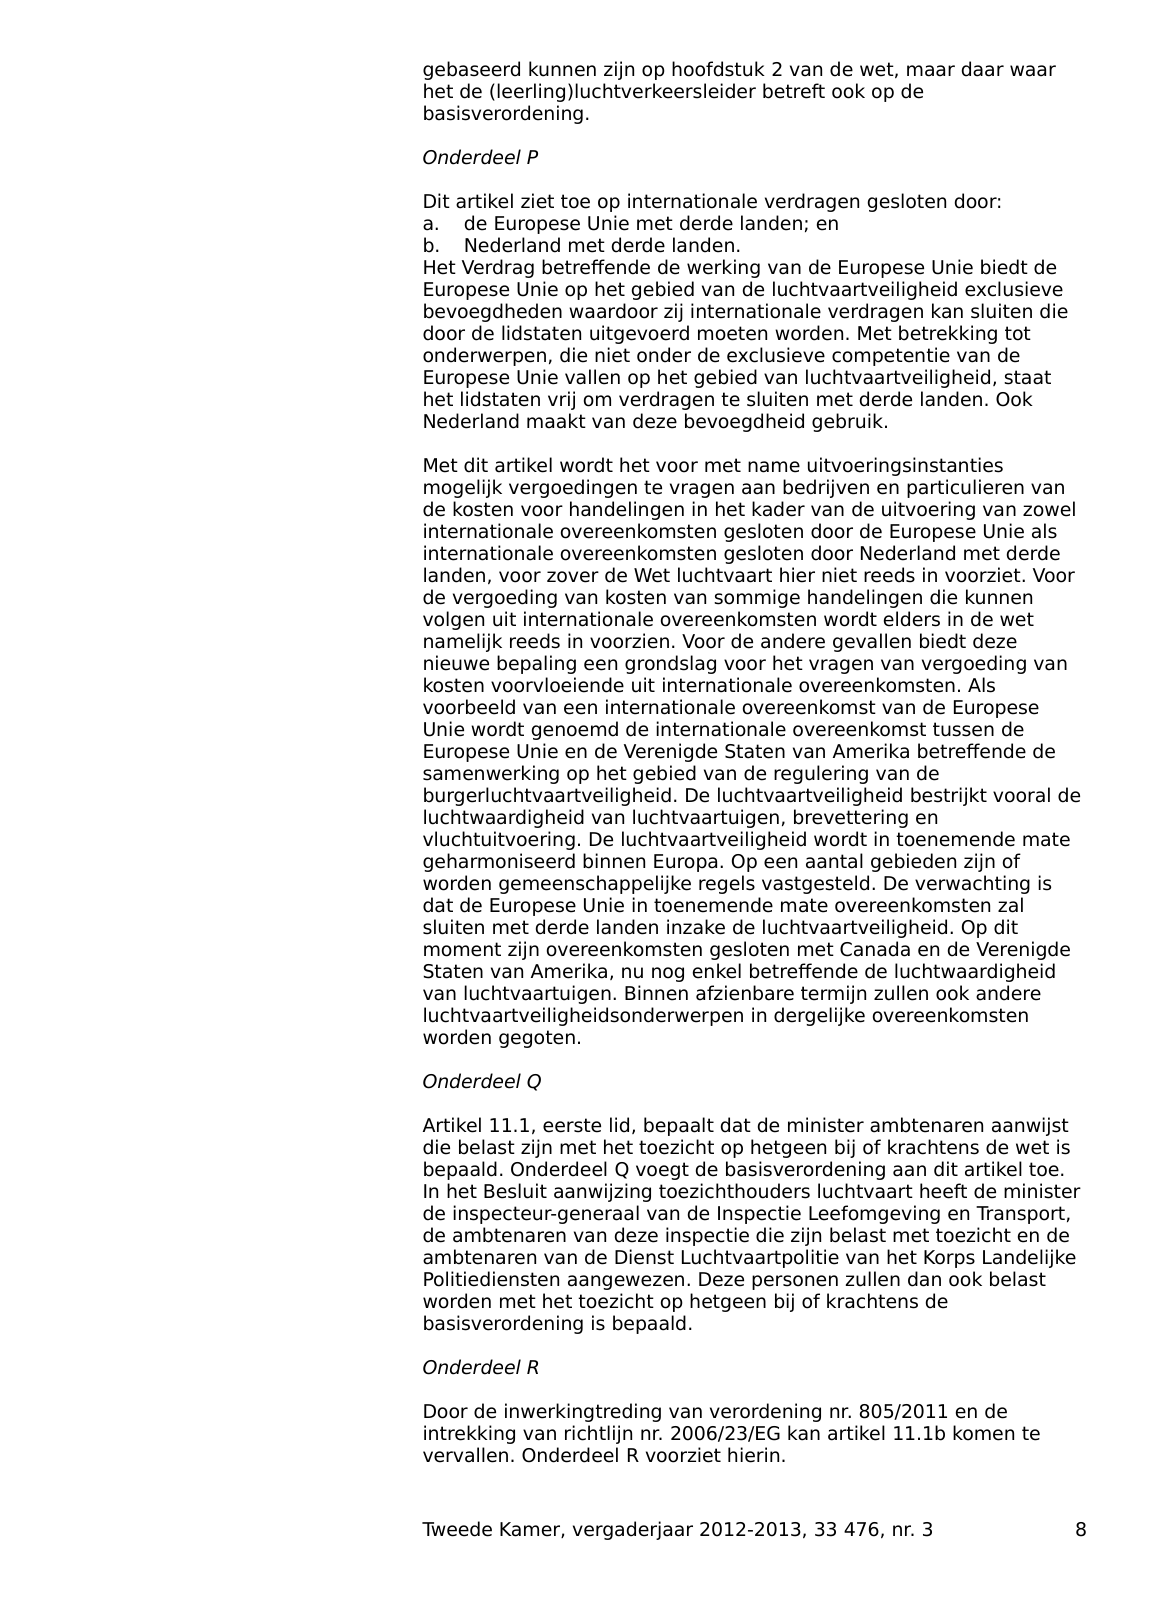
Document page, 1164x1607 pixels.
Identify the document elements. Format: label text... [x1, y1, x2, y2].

subtitle Onderdeel P [422, 147, 1087, 169]
text a. de Europese Unie met derde landen; en [422, 213, 1087, 235]
text Met dit artikel wordt het voor met name uitvoeringsinstanties mogelijk vergoedingen te vragen aan bedrijven en particulieren van de kosten voor handelingen in het kader van de uitvoering van zowel internationale overeenkomsten gesloten door de Europese Unie als internationale overeenkomsten gesloten door Nederland met derde landen, voor zover de Wet luchtvaart hier niet reeds in voorziet. Voor de vergoeding van kosten van sommige handelingen die kunnen volgen uit internationale overeenkomsten wordt elders in de wet namelijk reeds in voorzien. Voor de andere gevallen biedt deze nieuwe bepaling een grondslag voor het vragen van vergoeding van kosten voorvloeiende uit internationale overeenkomsten. Als voorbeeld van een internationale overeenkomst van de Europese Unie wordt genoemd de internationale overeenkomst tussen de Europese Unie en de Verenigde Staten van Amerika betreffende de samenwerking op het gebied van de regulering van de burgerluchtvaartveiligheid. De luchtvaartveiligheid bestrijkt vooral de luchtwaardigheid van luchtvaartuigen, brevettering en vluchtuitvoering. De luchtvaartveiligheid wordt in toenemende mate geharmoniseerd binnen Europa. Op een aantal gebieden zijn of worden gemeenschappelijke regels vastgesteld. De verwachting is dat de Europese Unie in toenemende mate overeenkomsten zal sluiten met derde landen inzake de luchtvaartveiligheid. Op dit moment zijn overeenkomsten gesloten met Canada en de Verenigde Staten van Amerika, nu nog enkel betreffende de luchtwaardigheid van luchtvaartuigen. Binnen afzienbare termijn zullen ook andere luchtvaartveiligheidsonderwerpen in dergelijke overeenkomsten worden gegoten. [422, 455, 1087, 1049]
text b. Nederland met derde landen. [422, 235, 1087, 257]
subtitle Onderdeel Q [422, 1071, 1087, 1093]
text Door de inwerkingtreding van verordening nr. 805/2011 en de intrekking van richtlijn nr. 2006/23/EG kan artikel 11.1b komen te vervallen. Onderdeel R voorziet hierin. [422, 1401, 1087, 1467]
text gebaseerd kunnen zijn op hoofdstuk 2 van de wet, maar daar waar het de (leerling)luchtverkeersleider betreft ook op de basisverordening. [422, 59, 1087, 125]
text Artikel 11.1, eerste lid, bepaalt dat de minister ambtenaren aanwijst die belast zijn met het toezicht op hetgeen bij of krachtens de wet is bepaald. Onderdeel Q voegt de basisverordening aan dit artikel toe. In het Besluit aanwijzing toezichthouders luchtvaart heeft de minister de inspecteur-generaal van de Inspectie Leefomgeving en Transport, de ambtenaren van deze inspectie die zijn belast met toezicht en de ambtenaren van de Dienst Luchtvaartpolitie van het Korps Landelijke Politiediensten aangewezen. Deze personen zullen dan ook belast worden met het toezicht op hetgeen bij of krachtens de basisverordening is bepaald. [422, 1115, 1087, 1335]
text Dit artikel ziet toe op internationale verdragen gesloten door: [422, 191, 1087, 213]
text Het Verdrag betreffende de werking van de Europese Unie biedt de Europese Unie op het gebied van de luchtvaartveiligheid exclusieve bevoegdheden waardoor zij internationale verdragen kan sluiten die door de lidstaten uitgevoerd moeten worden. Met betrekking tot onderwerpen, die niet onder de exclusieve competentie van de Europese Unie vallen op het gebied van luchtvaartveiligheid, staat het lidstaten vrij om verdragen te sluiten met derde landen. Ook Nederland maakt van deze bevoegdheid gebruik. [422, 257, 1087, 433]
subtitle Onderdeel R [422, 1357, 1087, 1379]
